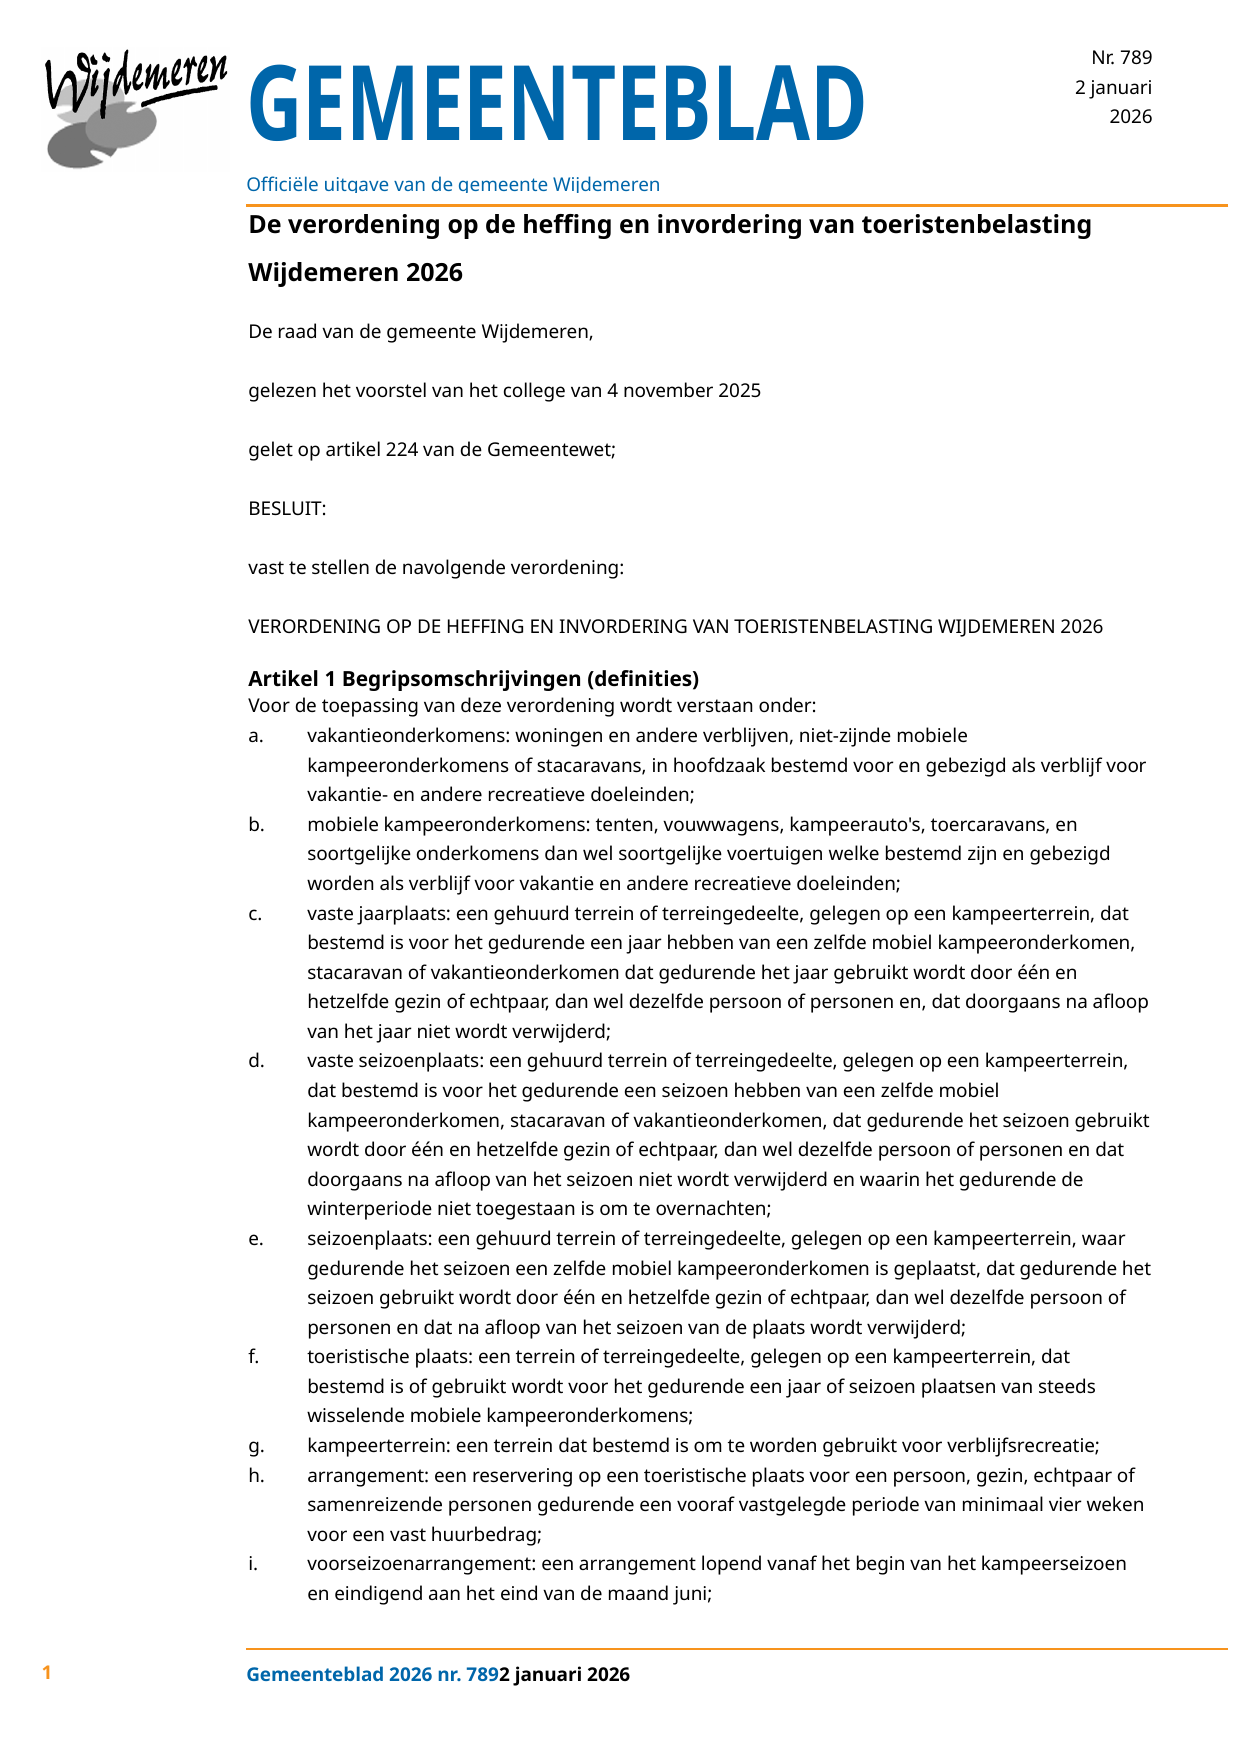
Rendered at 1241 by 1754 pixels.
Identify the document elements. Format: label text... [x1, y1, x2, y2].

list mobiele kampeeronderkomens: tenten, vouwwagens, kampeerauto's, toercaravans, en soortgelijke onderkomens dan wel soortgelijke voertuigen welke bestemd zijn en gebezigd worden als verblijf voor vakantie en andere recreatieve doeleinden; [248, 811, 1152, 896]
text De raad van de gemeente Wijdemeren, [248, 318, 1152, 344]
list vaste seizoenplaats: een gehuurd terrein of terreingedeelte, gelegen op een kampeerterrein, dat bestemd is voor het gedurende een seizoen hebben van een zelfde mobiel kampeeronderkomen, stacaravan of vakantieonderkomen, dat gedurende het seizoen gebruikt wordt door één en hetzelfde gezin of echtpaar, dan wel dezelfde persoon of personen en dat doorgaans na afloop van het seizoen niet wordt verwijderd en waarin het gedurende de winterperiode niet toegestaan is om te overnachten; [248, 1048, 1152, 1221]
list toeristische plaats: een terrein of terreingedeelte, gelegen op een kampeerterrein, dat bestemd is of gebruikt wordt voor het gedurende een jaar of seizoen plaatsen van steeds wisselende mobiele kampeeronderkomens; [248, 1343, 1152, 1428]
text gelet op artikel 224 van de Gemeentewet; [248, 436, 1152, 462]
picture [41, 47, 231, 172]
list vaste jaarplaats: een gehuurd terrein of terreingedeelte, gelegen op een kampeerterrein, dat bestemd is voor het gedurende een jaar hebben van een zelfde mobiel kampeeronderkomen, stacaravan of vakantieonderkomen dat gedurende het jaar gebruikt wordt door één en hetzelfde gezin of echtpaar, dan wel dezelfde persoon of personen en, dat doorgaans na afloop van het jaar niet wordt verwijderd; [248, 900, 1152, 1044]
text VERORDENING OP DE HEFFING EN INVORDERING VAN TOERISTENBELASTING WIJDEMEREN 2026 [248, 614, 1152, 639]
text Voor de toepassing van deze verordening wordt verstaan onder: [248, 693, 1152, 718]
text De verordening op de heffing en invordering van toeristenbelasting Wijdemeren 2026 [248, 207, 1152, 288]
list seizoenplaats: een gehuurd terrein of terreingedeelte, gelegen op een kampeerterrein, waar gedurende het seizoen een zelfde mobiel kampeeronderkomen is geplaatst, dat gedurende het seizoen gebruikt wordt door één en hetzelfde gezin of echtpaar, dan wel dezelfde persoon of personen en dat na afloop van het seizoen van de plaats wordt verwijderd; [248, 1225, 1152, 1339]
list arrangement: een reservering op een toeristische plaats voor een persoon, gezin, echtpaar of samenreizende personen gedurende een vooraf vastgelegde periode van minimaal vier weken voor een vast huurbedrag; [248, 1462, 1152, 1547]
text BESLUIT: [248, 495, 1152, 521]
text gelezen het voorstel van het college van 4 november 2025 [248, 377, 1152, 403]
text vast te stellen de navolgende verordening: [248, 554, 1152, 580]
text Artikel 1 Begripsomschrijvingen (definities) [248, 664, 1152, 693]
list kampeerterrein: een terrein dat bestemd is om te worden gebruikt voor verblijfsrecreatie; [248, 1432, 1152, 1458]
list voorseizoenarrangement: een arrangement lopend vanaf het begin van het kampeerseizoen en eindigend aan het eind van de maand juni; [248, 1551, 1152, 1606]
list vakantieonderkomens: woningen en andere verblijven, niet-zijnde mobiele kampeeronderkomens of stacaravans, in hoofdzaak bestemd voor en gebezigd als verblijf voor vakantie- en andere recreatieve doeleinden; [248, 722, 1152, 807]
